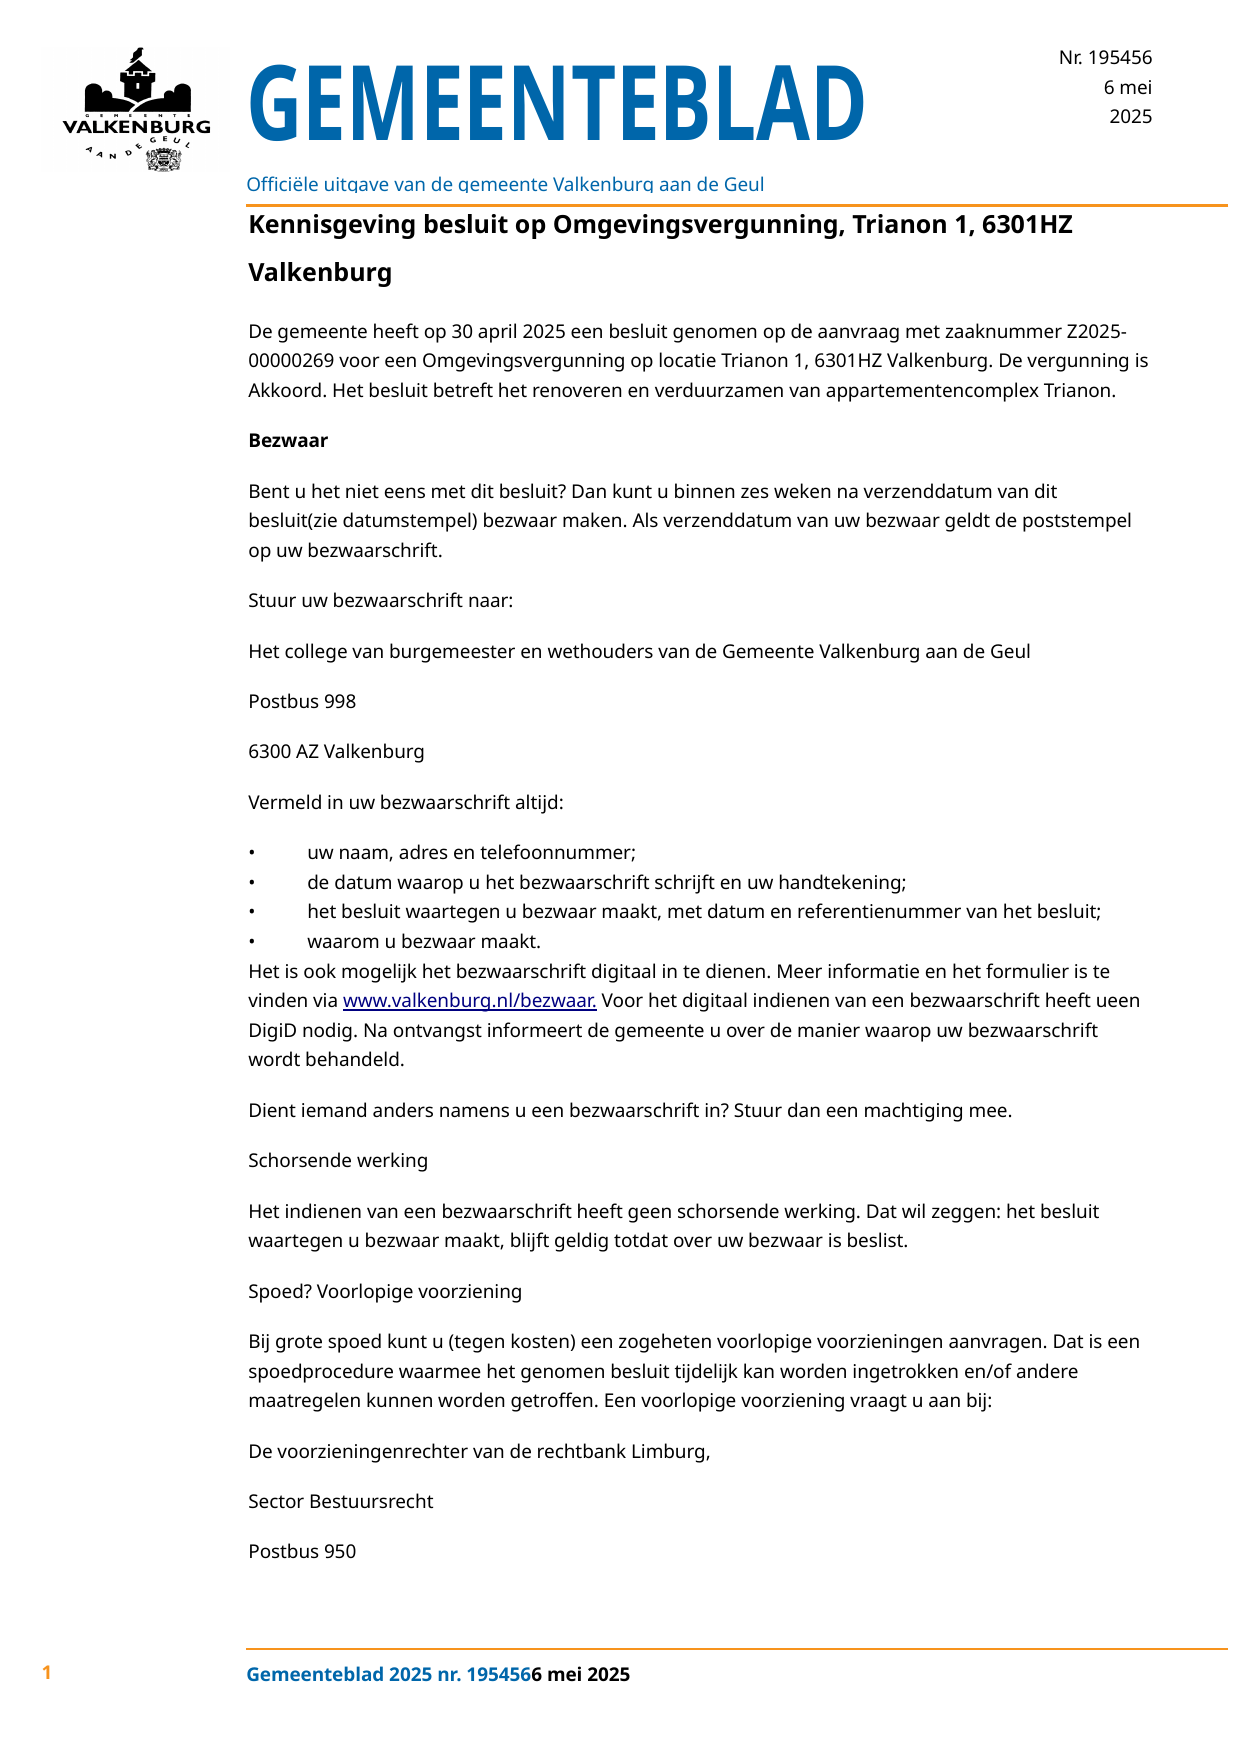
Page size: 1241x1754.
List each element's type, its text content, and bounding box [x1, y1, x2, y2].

text Bent u het niet eens met dit besluit? Dan kunt u binnen zes weken na verzenddatum van dit besluit(zie datumstempel) bezwaar maken. Als verzenddatum van uw bezwaar geldt de poststempel op uw bezwaarschrift. [248, 478, 1152, 563]
text Dient iemand anders namens u een bezwaarschrift in? Stuur dan een machtiging mee. [248, 1097, 1152, 1123]
list waarom u bezwaar maakt. [248, 928, 1152, 954]
picture [41, 47, 231, 172]
list de datum waarop u het bezwaarschrift schrijft en uw handtekening; [248, 869, 1152, 895]
text Kennisgeving besluit op Omgevingsvergunning, Trianon 1, 6301HZ Valkenburg [248, 207, 1152, 288]
text De gemeente heeft op 30 april 2025 een besluit genomen op de aanvraag met zaaknummer Z2025-00000269 voor een Omgevingsvergunning op locatie Trianon 1, 6301HZ Valkenburg. De vergunning is Akkoord. Het besluit betreft het renoveren en verduurzamen van appartementencomplex Trianon. [248, 318, 1152, 403]
text Vermeld in uw bezwaarschrift altijd: [248, 789, 1152, 815]
text Stuur uw bezwaarschrift naar: [248, 587, 1152, 613]
list het besluit waartegen u bezwaar maakt, met datum en referentienummer van het besluit; [248, 899, 1152, 924]
text Bij grote spoed kunt u (tegen kosten) een zogeheten voorlopige voorzieningen aanvragen. Dat is een spoedprocedure waarmee het genomen besluit tijdelijk kan worden ingetrokken en/of andere maatregelen kunnen worden getroffen. Een voorlopige voorziening vraagt u aan bij: [248, 1328, 1152, 1413]
text Postbus 998 [248, 688, 1152, 714]
text Spoed? Voorlopige voorziening [248, 1278, 1152, 1304]
text De voorzieningenrechter van de rechtbank Limburg, [248, 1438, 1152, 1464]
text Het college van burgemeester en wethouders van de Gemeente Valkenburg aan de Geul [248, 638, 1152, 664]
text Schorsende werking [248, 1147, 1152, 1173]
text Sector Bestuursrecht [248, 1488, 1152, 1514]
text 6300 AZ Valkenburg [248, 739, 1152, 764]
text Het is ook mogelijk het bezwaarschrift digitaal in te dienen. Meer informatie en het formulier is te vinden via www.valkenburg.nl/bezwaar. Voor het digitaal indienen van een bezwaarschrift heeft ueen DigiD nodig. Na ontvangst informeert de gemeente u over de manier waarop uw bezwaarschrift wordt behandeld. [248, 958, 1152, 1072]
text Postbus 950 [248, 1539, 1152, 1564]
text Het indienen van een bezwaarschrift heeft geen schorsende werking. Dat wil zeggen: het besluit waartegen u bezwaar maakt, blijft geldig totdat over uw bezwaar is beslist. [248, 1198, 1152, 1253]
text Bezwaar [248, 427, 1152, 453]
list uw naam, adres en telefoonnummer; [248, 839, 1152, 865]
